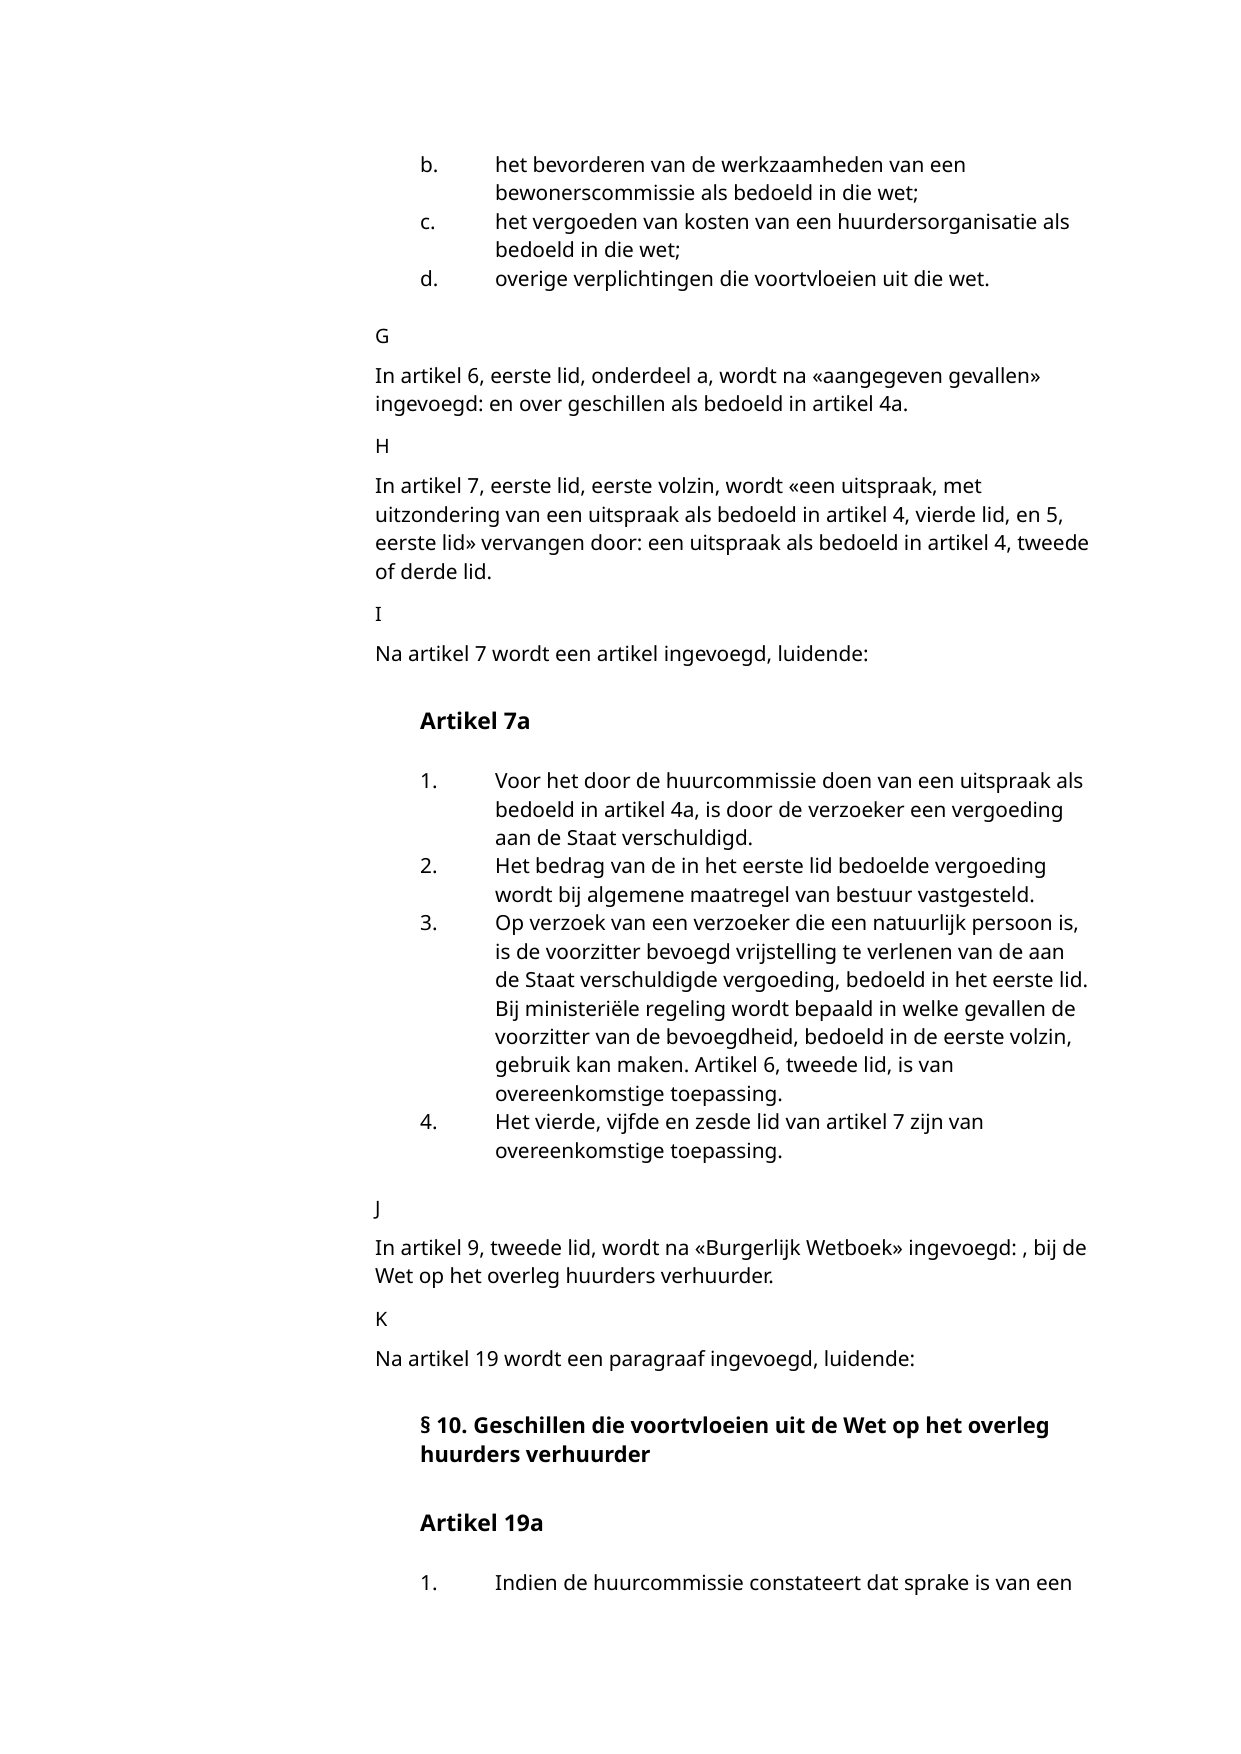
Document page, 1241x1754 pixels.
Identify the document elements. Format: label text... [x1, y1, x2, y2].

list Voor het door de huurcommissie doen van een uitspraak als bedoeld in artikel 4a, is door de verzoeker een vergoeding aan de Staat verschuldigd. [420, 766, 1090, 852]
text I [375, 600, 1090, 627]
text In artikel 7, eerste lid, eerste volzin, wordt «een uitspraak, met uitzondering van een uitspraak als bedoeld in artikel 4, vierde lid, en 5, eerste lid» vervangen door: een uitspraak als bedoeld in artikel 4, tweede of derde lid. [375, 472, 1090, 585]
text In artikel 6, eerste lid, onderdeel a, wordt na «aangegeven gevallen» ingevoegd: en over geschillen als bedoeld in artikel 4a. [375, 361, 1090, 418]
list Op verzoek van een verzoeker die een natuurlijk persoon is, is de voorzitter bevoegd vrijstelling te verlenen van de aan de Staat verschuldigde vergoeding, bedoeld in het eerste lid. Bij ministeriële regeling wordt bepaald in welke gevallen de voorzitter van de bevoegdheid, bedoeld in de eerste volzin, gebruik kan maken. Artikel 6, tweede lid, is van overeenkomstige toepassing. [420, 908, 1090, 1107]
list Het vierde, vijfde en zesde lid van artikel 7 zijn van overeenkomstige toepassing. [420, 1107, 1090, 1164]
text G [375, 322, 1090, 349]
list overige verplichtingen die voortvloeien uit die wet. [420, 264, 1090, 292]
text J [375, 1194, 1090, 1221]
subtitle Artikel 7a [420, 705, 1090, 736]
text Na artikel 19 wordt een paragraaf ingevoegd, luidende: [375, 1344, 1090, 1372]
text K [375, 1305, 1090, 1332]
subtitle Artikel 19a [420, 1507, 1090, 1538]
list Het bedrag van de in het eerste lid bedoelde vergoeding wordt bij algemene maatregel van bestuur vastgesteld. [420, 852, 1090, 908]
list het bevorderen van de werkzaamheden van een bewonerscommissie als bedoeld in die wet; [420, 150, 1090, 207]
text Na artikel 7 wordt een artikel ingevoegd, luidende: [375, 639, 1090, 667]
subtitle § 10. Geschillen die voortvloeien uit de Wet op het overleg huurders verhuurder [420, 1410, 1090, 1469]
text H [375, 433, 1090, 460]
text In artikel 9, tweede lid, wordt na «Burgerlijk Wetboek» ingevoegd: , bij de Wet op het overleg huurders verhuurder. [375, 1233, 1090, 1290]
list Indien de huurcommissie constateert dat sprake is van een [420, 1568, 1090, 1596]
list het vergoeden van kosten van een huurdersorganisatie als bedoeld in die wet; [420, 207, 1090, 264]
